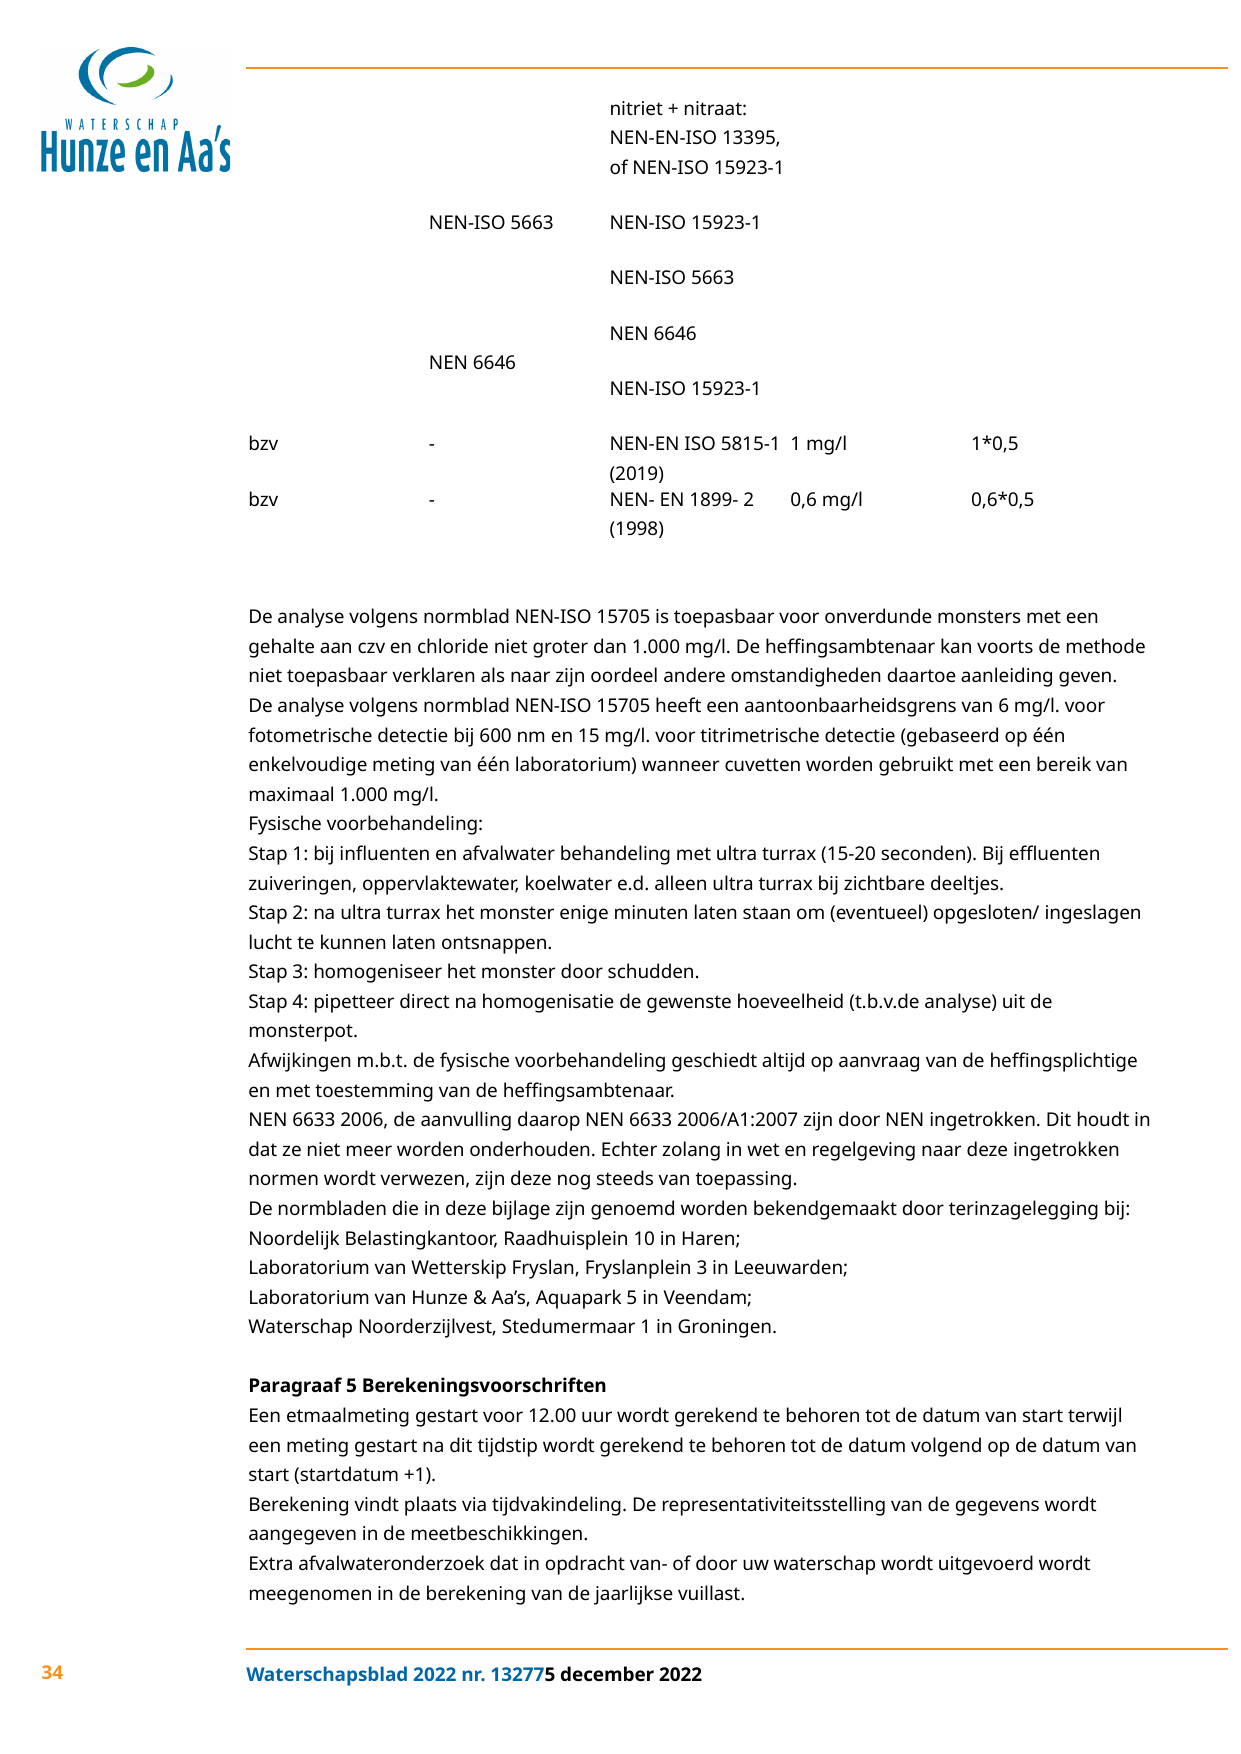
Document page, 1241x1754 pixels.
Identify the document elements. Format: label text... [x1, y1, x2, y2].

text Paragraaf 5 Berekeningsvoorschriften [248, 1373, 1152, 1398]
text Extra afvalwateronderzoek dat in opdracht van- of door uw waterschap wordt uitgevoerd wordt meegenomen in de berekening van de jaarlijkse vuillast. [248, 1550, 1152, 1606]
table_cell [971, 209, 1152, 264]
table_cell NEN 6646 [609, 320, 790, 375]
table_cell [971, 95, 1152, 209]
table_cell bzv [248, 431, 429, 486]
table_cell [248, 95, 429, 209]
table_cell NEN-ISO 5663 [609, 265, 790, 320]
picture [183, 163, 191, 172]
table_cell [790, 209, 971, 264]
table_cell 1*0,5 [971, 431, 1152, 486]
table_cell [429, 95, 609, 209]
table_cell [248, 265, 429, 320]
table_cell [971, 320, 1152, 375]
table_cell 1 mg/l [790, 431, 971, 486]
text Fysische voorbehandeling: [248, 811, 1152, 836]
table_cell [248, 320, 429, 375]
picture [226, 145, 231, 156]
text Stap 3: homogeniseer het monster door schudden. [248, 958, 1152, 984]
text Waterschap Noorderzijlvest, Stedumermaar 1 in Groningen. [248, 1313, 1152, 1339]
table_cell [790, 320, 971, 375]
table_cell NEN- EN 1899- 2 (1998) [609, 486, 790, 571]
text Laboratorium van Wetterskip Fryslan, Fryslanplein 3 in Leeuwarden; [248, 1254, 1152, 1280]
table_cell [790, 265, 971, 320]
table_cell - [429, 486, 609, 571]
table_cell [971, 265, 1152, 320]
text Stap 4: pipetteer direct na homogenisatie de gewenste hoeveelheid (t.b.v.de analyse) uit de monsterpot. [248, 988, 1152, 1043]
table_cell [429, 265, 609, 320]
text NEN 6633 2006, de aanvulling daarop NEN 6633 2006/A1:2007 zijn door NEN ingetrokken. Dit houdt in dat ze niet meer worden onderhouden. Echter zolang in wet en regelgeving naar deze ingetrokken normen wordt verwezen, zijn deze nog steeds van toepassing. [248, 1106, 1152, 1191]
text Een etmaalmeting gestart voor 12.00 uur wordt gerekend te behoren tot de datum van start terwijl een meting gestart na dit tijdstip wordt gerekend te behoren tot de datum volgend op de datum van start (startdatum +1). [248, 1402, 1152, 1487]
table_cell [971, 375, 1152, 431]
text De analyse volgens normblad NEN-ISO 15705 is toepasbaar voor onverdunde monsters met een gehalte aan czv en chloride niet groter dan 1.000 mg/l. De heffingsambtenaar kan voorts de methode niet toepasbaar verklaren als naar zijn oordeel andere omstandigheden daartoe aanleiding geven. [248, 603, 1152, 688]
table_cell NEN-ISO 5663 [429, 209, 609, 264]
table_cell NEN-ISO 15923-1 [609, 375, 790, 431]
text Berekening vindt plaats via tijdvakindeling. De representativiteitsstelling van de gegevens wordt aangegeven in de meetbeschikkingen. [248, 1491, 1152, 1546]
table_cell [429, 375, 609, 431]
table_cell NEN-EN ISO 5815-1 (2019) [609, 431, 790, 486]
table_cell nitriet + nitraat: NEN-EN-ISO 13395, of NEN-ISO 15923-1 [609, 95, 790, 209]
text Stap 1: bij influenten en afvalwater behandeling met ultra turrax (15-20 seconden). Bij effluenten zuiveringen, oppervlaktewater, koelwater e.d. alleen ultra turrax bij zichtbare deeltjes. [248, 840, 1152, 896]
text De analyse volgens normblad NEN-ISO 15705 heeft een aantoonbaarheidsgrens van 6 mg/l. voor fotometrische detectie bij 600 nm en 15 mg/l. voor titrimetrische detectie (gebaseerd op één enkelvoudige meting van één laboratorium) wanneer cuvetten worden gebruikt met een bereik van maximaal 1.000 mg/l. [248, 692, 1152, 807]
table_cell [790, 95, 971, 209]
table_cell NEN-ISO 15923-1 [609, 209, 790, 264]
table_cell 0,6*0,5 [971, 486, 1152, 571]
text Stap 2: na ultra turrax het monster enige minuten laten staan om (eventueel) opgesloten/ ingeslagen lucht te kunnen laten ontsnappen. [248, 899, 1152, 955]
table_cell bzv [248, 486, 429, 571]
text De normbladen die in deze bijlage zijn genoemd worden bekendgemaakt door terinzagelegging bij: [248, 1195, 1152, 1221]
picture [41, 47, 231, 172]
table_cell [790, 375, 971, 431]
table_cell [248, 209, 429, 264]
table_cell NEN 6646 [429, 320, 609, 375]
text Laboratorium van Hunze & Aa’s, Aquapark 5 in Veendam; [248, 1284, 1152, 1310]
table_cell 0,6 mg/l [790, 486, 971, 571]
table_cell - [429, 431, 609, 486]
text Afwijkingen m.b.t. de fysische voorbehandeling geschiedt altijd op aanvraag van de heffingsplichtige en met toestemming van de heffingsambtenaar. [248, 1047, 1152, 1103]
table_cell [248, 375, 429, 431]
text Noordelijk Belastingkantoor, Raadhuisplein 10 in Haren; [248, 1225, 1152, 1251]
picture [47, 154, 51, 172]
